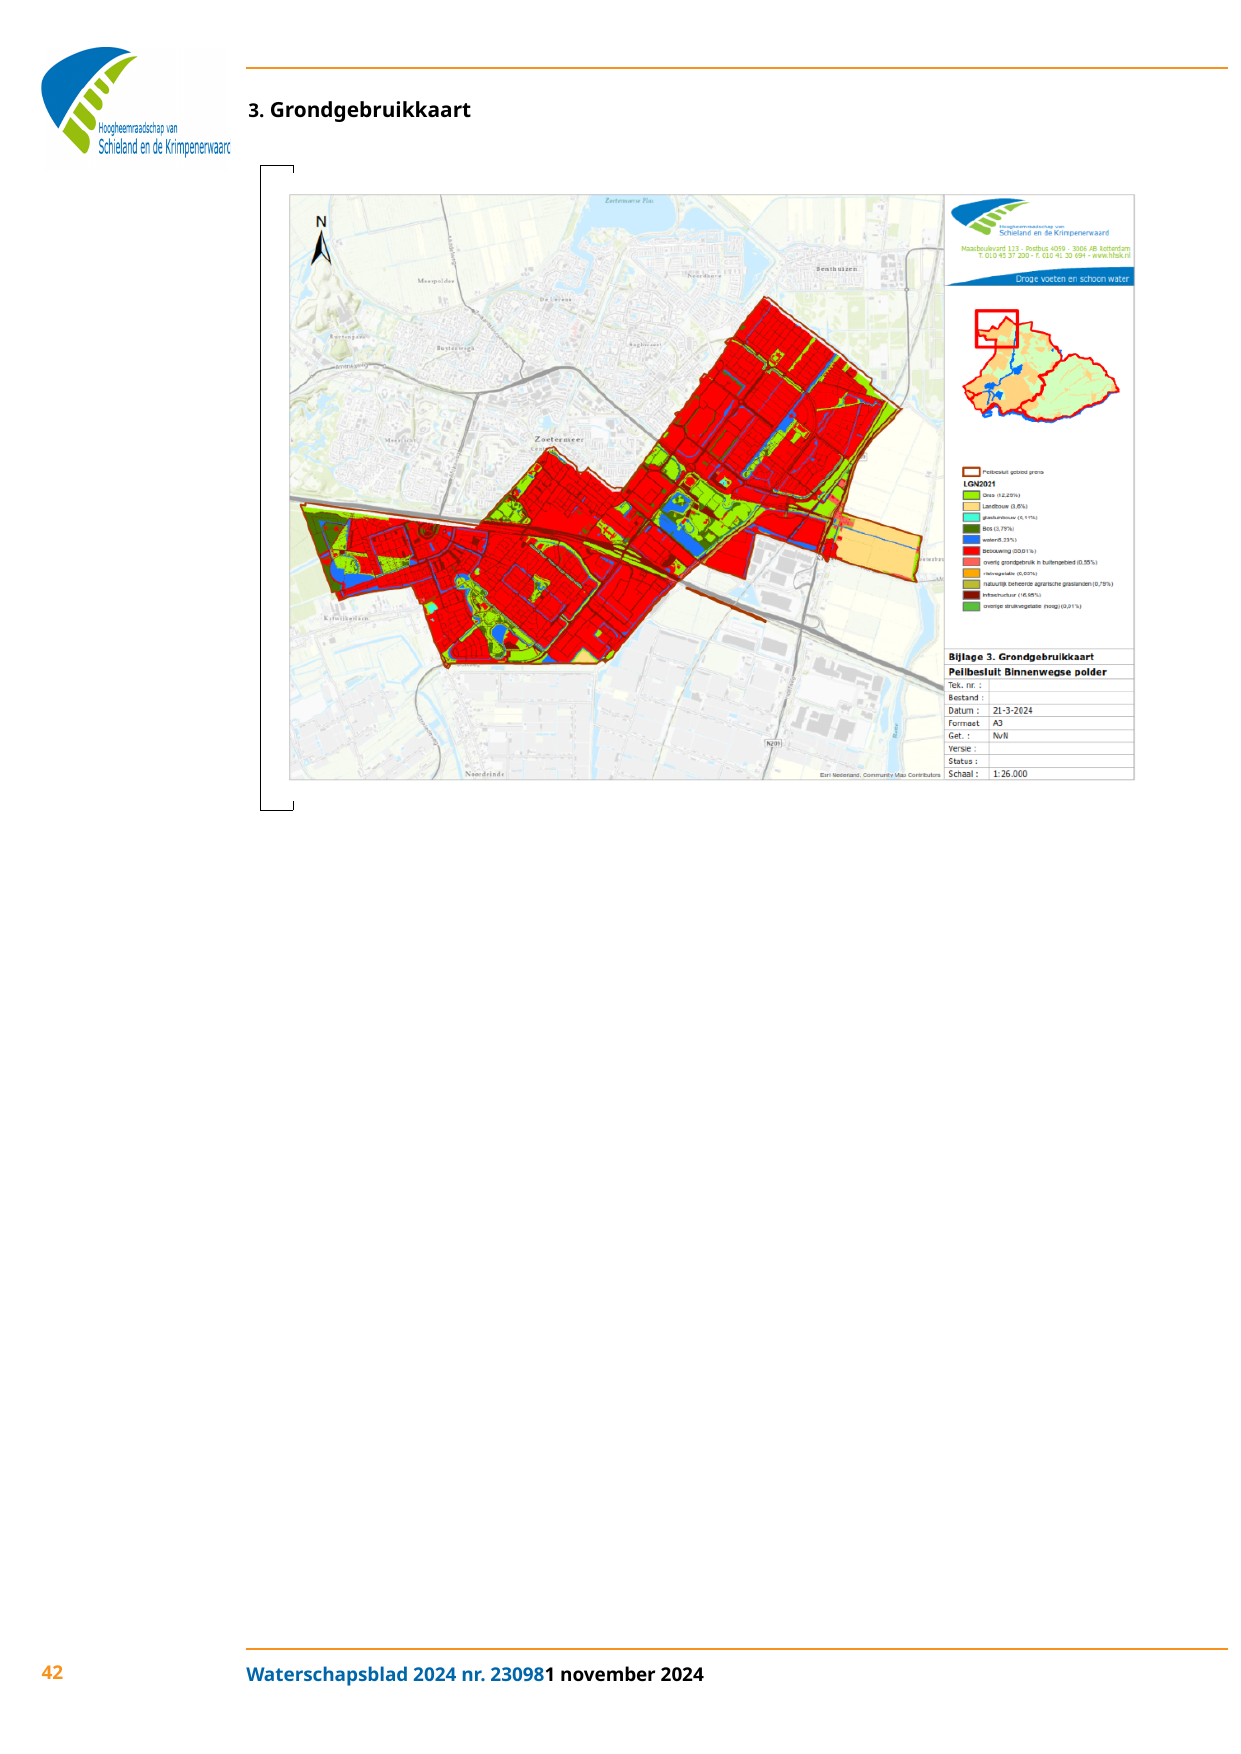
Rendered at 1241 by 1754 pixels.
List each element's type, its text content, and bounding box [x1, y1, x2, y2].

text 3. Grondgebruikkaart [248, 95, 1152, 123]
picture [268, 173, 1155, 801]
picture [41, 47, 231, 172]
